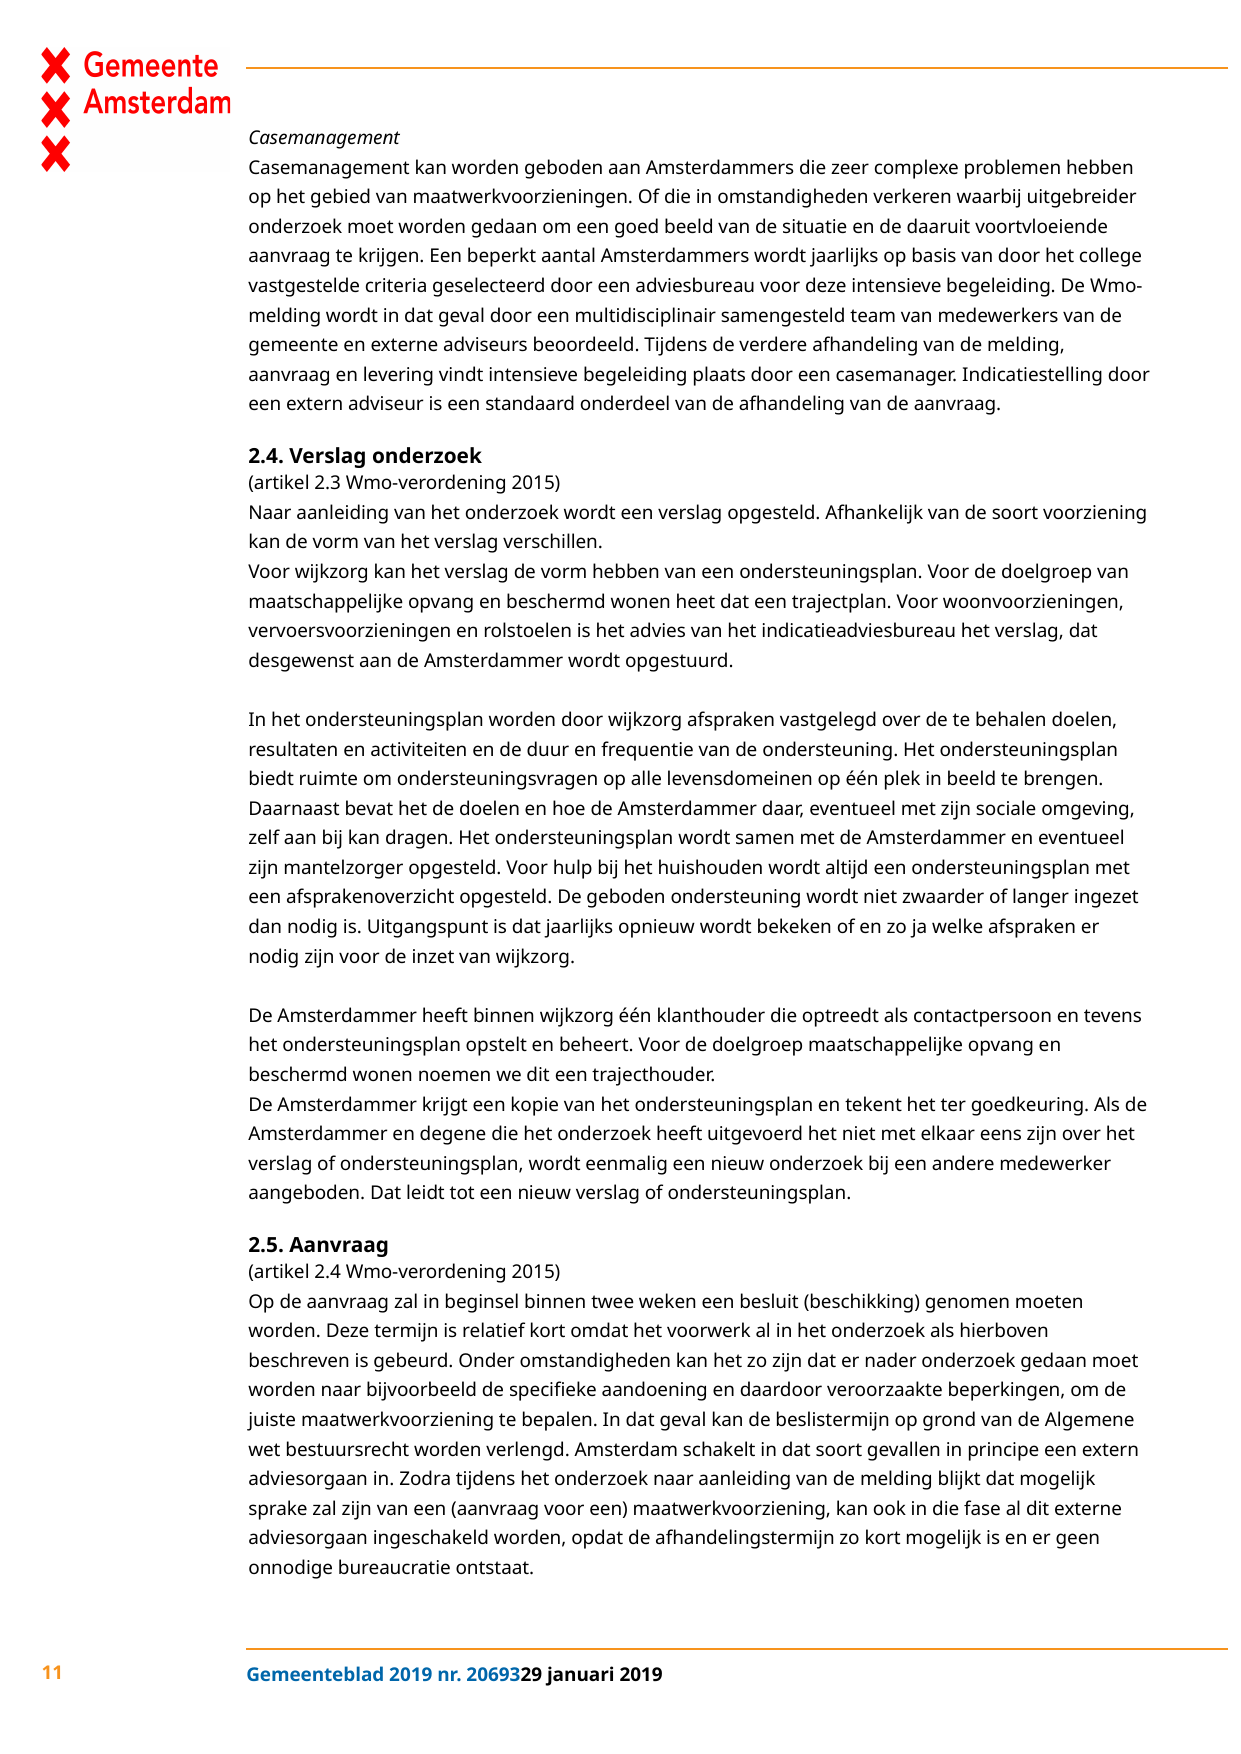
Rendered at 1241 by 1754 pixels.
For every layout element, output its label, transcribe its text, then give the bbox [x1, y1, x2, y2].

text Naar aanleiding van het onderzoek wordt een verslag opgesteld. Afhankelijk van de soort voorziening kan de vorm van het verslag verschillen. [248, 499, 1152, 554]
text Casemanagement kan worden geboden aan Amsterdammers die zeer complexe problemen hebben op het gebied van maatwerkvoorzieningen. Of die in omstandigheden verkeren waarbij uitgebreider onderzoek moet worden gedaan om een goed beeld van de situatie en de daaruit voortvloeiende aanvraag te krijgen. Een beperkt aantal Amsterdammers wordt jaarlijks op basis van door het college vastgestelde criteria geselecteerd door een adviesbureau voor deze intensieve begeleiding. De Wmo-melding wordt in dat geval door een multidisciplinair samengesteld team van medewerkers van de gemeente en externe adviseurs beoordeeld. Tijdens de verdere afhandeling van de melding, aanvraag en levering vindt intensieve begeleiding plaats door een casemanager. Indicatiestelling door een extern adviseur is een standaard onderdeel van de afhandeling van de aanvraag. [248, 154, 1152, 416]
text De Amsterdammer krijgt een kopie van het ondersteuningsplan en tekent het ter goedkeuring. Als de Amsterdammer en degene die het onderzoek heeft uitgevoerd het niet met elkaar eens zijn over het verslag of ondersteuningsplan, wordt eenmalig een nieuw onderzoek bij een andere medewerker aangeboden. Dat leidt tot een nieuw verslag of ondersteuningsplan. [248, 1091, 1152, 1205]
text Op de aanvraag zal in beginsel binnen twee weken een besluit (beschikking) genomen moeten worden. Deze termijn is relatief kort omdat het voorwerk al in het onderzoek als hierboven beschreven is gebeurd. Onder omstandigheden kan het zo zijn dat er nader onderzoek gedaan moet worden naar bijvoorbeeld de specifieke aandoening en daardoor veroorzaakte beperkingen, om de juiste maatwerkvoorziening te bepalen. In dat geval kan de beslistermijn op grond van de Algemene wet bestuursrecht worden verlengd. Amsterdam schakelt in dat soort gevallen in principe een extern adviesorgaan in. Zodra tijdens het onderzoek naar aanleiding van de melding blijkt dat mogelijk sprake zal zijn van een (aanvraag voor een) maatwerkvoorziening, kan ook in die fase al dit externe adviesorgaan ingeschakeld worden, opdat de afhandelingstermijn zo kort mogelijk is en er geen onnodige bureaucratie ontstaat. [248, 1288, 1152, 1580]
text (artikel 2.4 Wmo-verordening 2015) [248, 1258, 1152, 1284]
text 2.4. Verslag onderzoek [248, 441, 1152, 469]
text Voor wijkzorg kan het verslag de vorm hebben van een ondersteuningsplan. Voor de doelgroep van maatschappelijke opvang en beschermd wonen heet dat een trajectplan. Voor woonvoorzieningen, vervoersvoorzieningen en rolstoelen is het advies van het indicatieadviesbureau het verslag, dat desgewenst aan de Amsterdammer wordt opgestuurd. [248, 558, 1152, 673]
text Casemanagement [248, 124, 1152, 150]
text De Amsterdammer heeft binnen wijkzorg één klanthouder die optreedt als contactpersoon en tevens het ondersteuningsplan opstelt en beheert. Voor de doelgroep maatschappelijke opvang en beschermd wonen noemen we dit een trajecthouder. [248, 1002, 1152, 1087]
picture [41, 47, 231, 172]
text (artikel 2.3 Wmo-verordening 2015) [248, 469, 1152, 495]
text In het ondersteuningsplan worden door wijkzorg afspraken vastgelegd over de te behalen doelen, resultaten en activiteiten en de duur en frequentie van de ondersteuning. Het ondersteuningsplan biedt ruimte om ondersteuningsvragen op alle levensdomeinen op één plek in beeld te brengen. Daarnaast bevat het de doelen en hoe de Amsterdammer daar, eventueel met zijn sociale omgeving, zelf aan bij kan dragen. Het ondersteuningsplan wordt samen met de Amsterdammer en eventueel zijn mantelzorger opgesteld. Voor hulp bij het huishouden wordt altijd een ondersteuningsplan met een afsprakenoverzicht opgesteld. De geboden ondersteuning wordt niet zwaarder of langer ingezet dan nodig is. Uitgangspunt is dat jaarlijks opnieuw wordt bekeken of en zo ja welke afspraken er nodig zijn voor de inzet van wijkzorg. [248, 706, 1152, 968]
text 2.5. Aanvraag [248, 1230, 1152, 1258]
